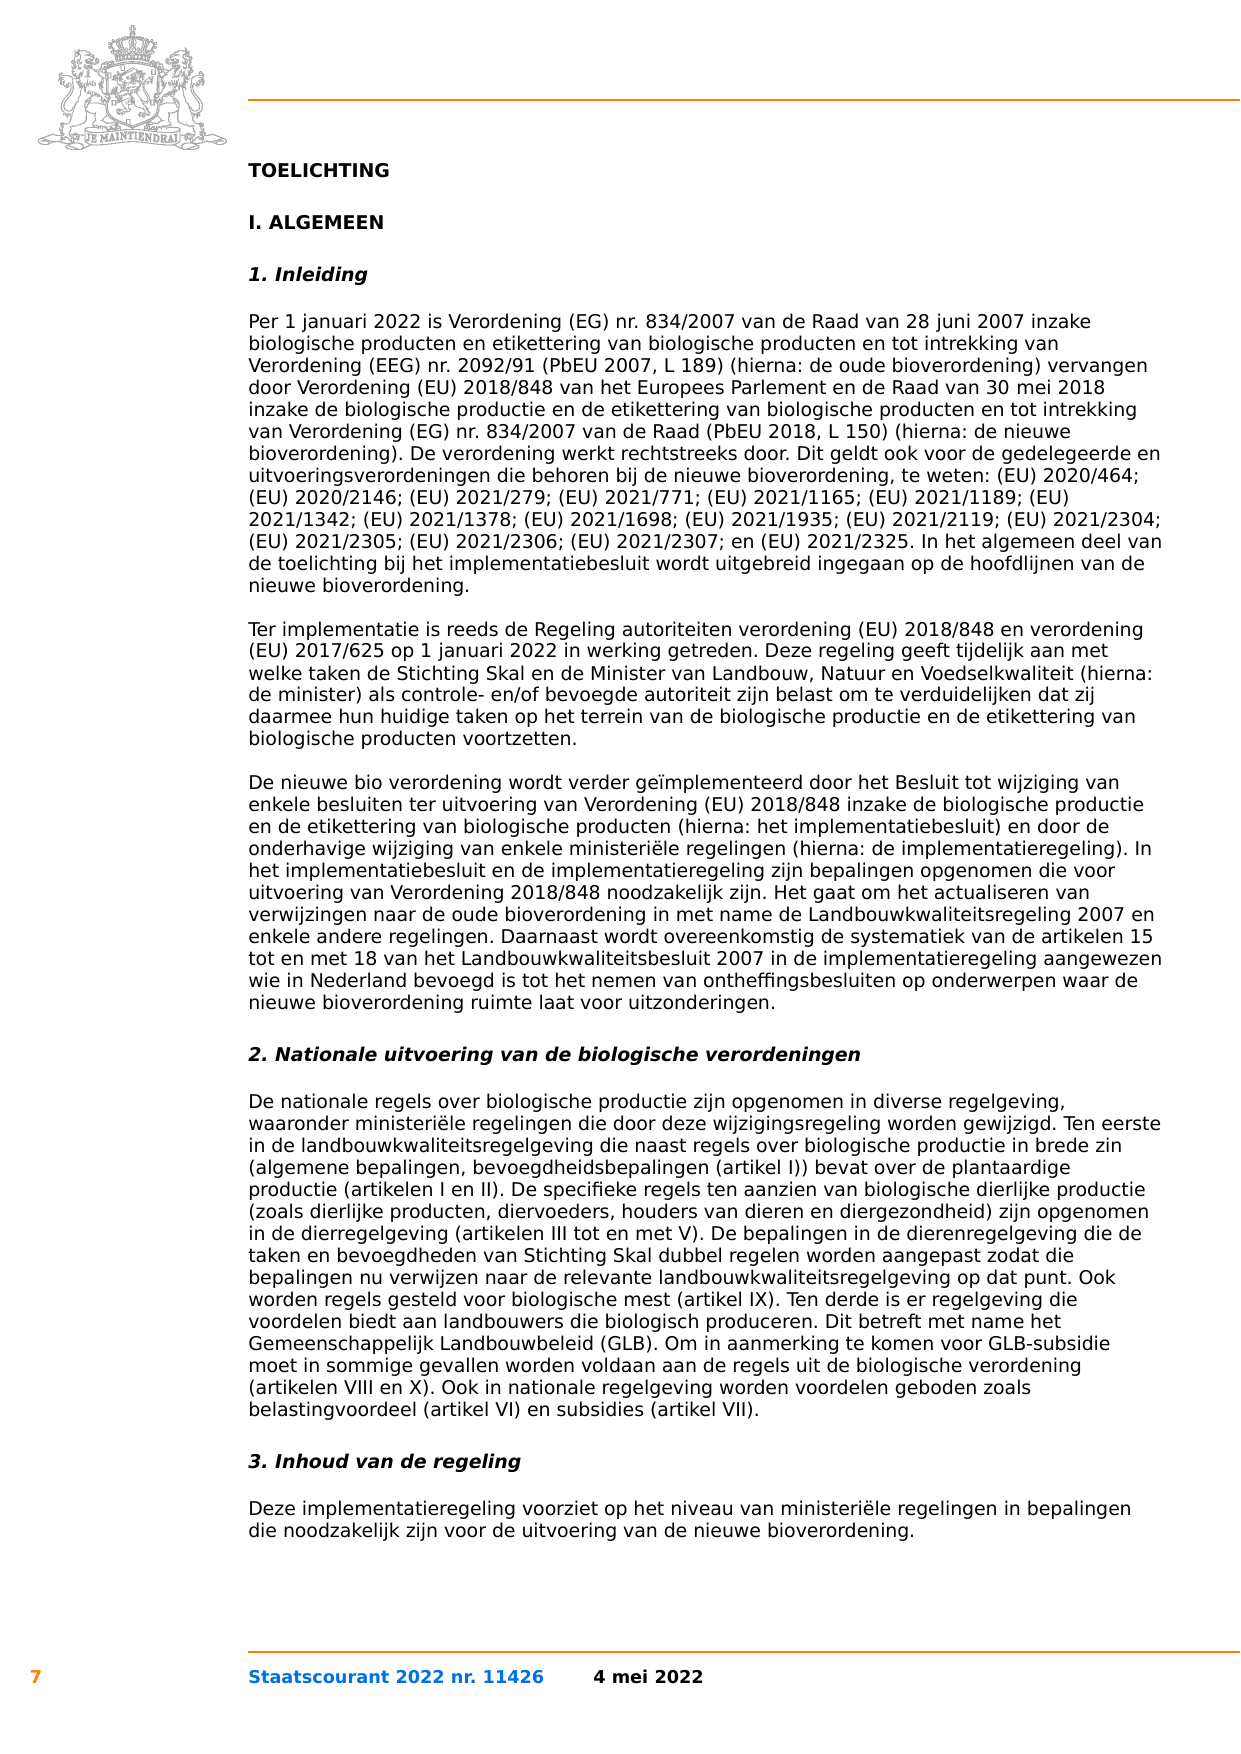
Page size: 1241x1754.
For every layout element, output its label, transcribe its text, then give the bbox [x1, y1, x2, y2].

subtitle 2. Nationale uitvoering van de biologische verordeningen [248, 1044, 1163, 1066]
text De nieuwe bio verordening wordt verder geïmplementeerd door het Besluit tot wijziging van enkele besluiten ter uitvoering van Verordening (EU) 2018/848 inzake de biologische productie en de etikettering van biologische producten (hierna: het implementatiebesluit) en door de onderhavige wijziging van enkele ministeriële regelingen (hierna: de implementatieregeling). In het implementatiebesluit en de implementatieregeling zijn bepalingen opgenomen die voor uitvoering van Verordening 2018/848 noodzakelijk zijn. Het gaat om het actualiseren van verwijzingen naar de oude bioverordening in met name de Landbouwkwaliteitsregeling 2007 en enkele andere regelingen. Daarnaast wordt overeenkomstig de systematiek van de artikelen 15 tot en met 18 van het Landbouwkwaliteitsbesluit 2007 in de implementatieregeling aangewezen wie in Nederland bevoegd is tot het nemen van ontheffingsbesluiten op onderwerpen waar de nieuwe bioverordening ruimte laat voor uitzonderingen. [248, 772, 1163, 1014]
picture [38, 25, 227, 150]
text Ter implementatie is reeds de Regeling autoriteiten verordening (EU) 2018/848 en verordening (EU) 2017/625 op 1 januari 2022 in werking getreden. Deze regeling geeft tijdelijk aan met welke taken de Stichting Skal en de Minister van Landbouw, Natuur en Voedselkwaliteit (hierna: de minister) als controle- en/of bevoegde autoriteit zijn belast om te verduidelijken dat zij daarmee hun huidige taken op het terrein van de biologische productie en de etikettering van biologische producten voortzetten. [248, 618, 1163, 750]
subtitle 3. Inhoud van de regeling [248, 1451, 1163, 1473]
text Per 1 januari 2022 is Verordening (EG) nr. 834/2007 van de Raad van 28 juni 2007 inzake biologische producten en etikettering van biologische producten en tot intrekking van Verordening (EEG) nr. 2092/91 (PbEU 2007, L 189) (hierna: de oude bioverordening) vervangen door Verordening (EU) 2018/848 van het Europees Parlement en de Raad van 30 mei 2018 inzake de biologische productie en de etikettering van biologische producten en tot intrekking van Verordening (EG) nr. 834/2007 van de Raad (PbEU 2018, L 150) (hierna: de nieuwe bioverordening). De verordening werkt rechtstreeks door. Dit geldt ook voor de gedelegeerde en uitvoeringsverordeningen die behoren bij de nieuwe bioverordening, te weten: (EU) 2020/464; (EU) 2020/2146; (EU) 2021/279; (EU) 2021/771; (EU) 2021/1165; (EU) 2021/1189; (EU) 2021/1342; (EU) 2021/1378; (EU) 2021/1698; (EU) 2021/1935; (EU) 2021/2119; (EU) 2021/2304; (EU) 2021/2305; (EU) 2021/2306; (EU) 2021/2307; en (EU) 2021/2325. In het algemeen deel van de toelichting bij het implementatiebesluit wordt uitgebreid ingegaan op de hoofdlijnen van de nieuwe bioverordening. [248, 311, 1163, 597]
subtitle 1. Inleiding [248, 264, 1163, 286]
text Deze implementatieregeling voorziet op het niveau van ministeriële regelingen in bepalingen die noodzakelijk zijn voor de uitvoering van de nieuwe bioverordening. [248, 1498, 1163, 1542]
subtitle TOELICHTING [248, 160, 1163, 182]
subtitle I. ALGEMEEN [248, 212, 1163, 234]
text De nationale regels over biologische productie zijn opgenomen in diverse regelgeving, waaronder ministeriële regelingen die door deze wijzigingsregeling worden gewijzigd. Ten eerste in de landbouwkwaliteitsregelgeving die naast regels over biologische productie in brede zin (algemene bepalingen, bevoegdheidsbepalingen (artikel I)) bevat over de plantaardige productie (artikelen I en II). De specifieke regels ten aanzien van biologische dierlijke productie (zoals dierlijke producten, diervoeders, houders van dieren en diergezondheid) zijn opgenomen in de dierregelgeving (artikelen III tot en met V). De bepalingen in de dierenregelgeving die de taken en bevoegdheden van Stichting Skal dubbel regelen worden aangepast zodat die bepalingen nu verwijzen naar de relevante landbouwkwaliteitsregelgeving op dat punt. Ook worden regels gesteld voor biologische mest (artikel IX). Ten derde is er regelgeving die voordelen biedt aan landbouwers die biologisch produceren. Dit betreft met name het Gemeenschappelijk Landbouwbeleid (GLB). Om in aanmerking te komen voor GLB-subsidie moet in sommige gevallen worden voldaan aan de regels uit de biologische verordening (artikelen VIII en X). Ook in nationale regelgeving worden voordelen geboden zoals belastingvoordeel (artikel VI) en subsidies (artikel VII). [248, 1091, 1163, 1421]
